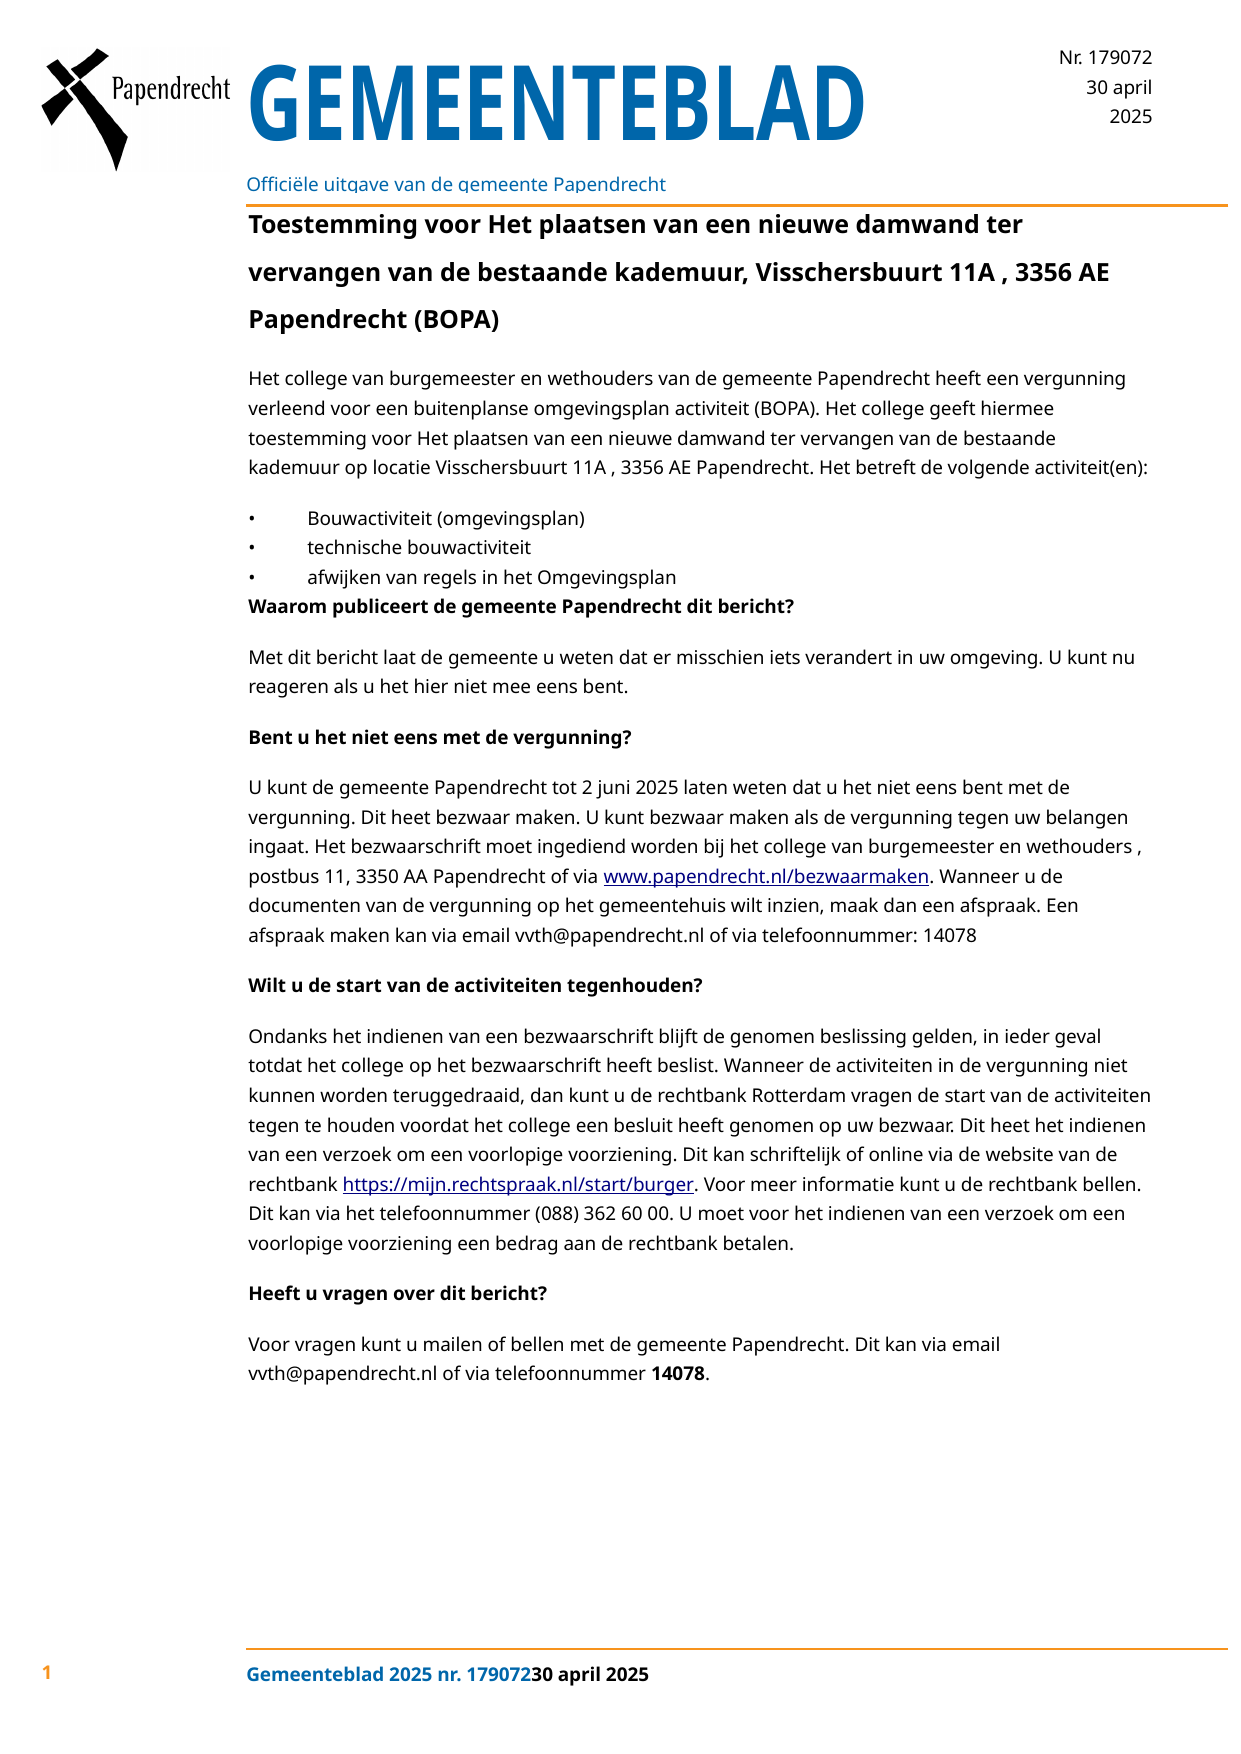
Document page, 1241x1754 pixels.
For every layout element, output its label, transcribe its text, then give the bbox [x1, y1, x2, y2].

list afwijken van regels in het Omgevingsplan [248, 564, 1152, 589]
text Wilt u de start van de activiteiten tegenhouden? [248, 973, 1152, 998]
text Bent u het niet eens met de vergunning? [248, 724, 1152, 749]
text Heeft u vragen over dit bericht? [248, 1281, 1152, 1306]
list Bouwactiviteit (omgevingsplan) [248, 505, 1152, 530]
text Het college van burgemeester en wethouders van de gemeente Papendrecht heeft een vergunning verleend voor een buitenplanse omgevingsplan activiteit (BOPA). Het college geeft hiermee toestemming voor Het plaatsen van een nieuwe damwand ter vervangen van de bestaande kademuur op locatie Visschersbuurt 11A , 3356 AE Papendrecht. Het betreft de volgende activiteit(en): [248, 366, 1152, 480]
list technische bouwactiviteit [248, 534, 1152, 560]
text Voor vragen kunt u mailen of bellen met de gemeente Papendrecht. Dit kan via email vvth@papendrecht.nl of via telefoonnummer 14078. [248, 1331, 1152, 1386]
text Met dit bericht laat de gemeente u weten dat er misschien iets verandert in uw omgeving. U kunt nu reageren als u het hier niet mee eens bent. [248, 644, 1152, 699]
picture [41, 47, 231, 172]
text Toestemming voor Het plaatsen van een nieuwe damwand ter vervangen van de bestaande kademuur, Visschersbuurt 11A , 3356 AE Papendrecht (BOPA) [248, 207, 1152, 336]
text Ondanks het indienen van een bezwaarschrift blijft de genomen beslissing gelden, in ieder geval totdat het college op het bezwaarschrift heeft beslist. Wanneer de activiteiten in de vergunning niet kunnen worden teruggedraaid, dan kunt u de rechtbank Rotterdam vragen de start van de activiteiten tegen te houden voordat het college een besluit heeft genomen op uw bezwaar. Dit heet het indienen van een verzoek om een voorlopige voorziening. Dit kan schriftelijk of online via de website van de rechtbank https://mijn.rechtspraak.nl/start/burger. Voor meer informatie kunt u de rechtbank bellen. Dit kan via het telefoonnummer (088) 362 60 00. U moet voor het indienen van een verzoek om een voorlopige voorziening een bedrag aan de rechtbank betalen. [248, 1023, 1152, 1256]
text Waarom publiceert de gemeente Papendrecht dit bericht? [248, 593, 1152, 619]
text U kunt de gemeente Papendrecht tot 2 juni 2025 laten weten dat u het niet eens bent met de vergunning. Dit heet bezwaar maken. U kunt bezwaar maken als de vergunning tegen uw belangen ingaat. Het bezwaarschrift moet ingediend worden bij het college van burgemeester en wethouders , postbus 11, 3350 AA Papendrecht of via www.papendrecht.nl/bezwaarmaken. Wanneer u de documenten van de vergunning op het gemeentehuis wilt inzien, maak dan een afspraak. Een afspraak maken kan via email vvth@papendrecht.nl of via telefoonnummer: 14078 [248, 774, 1152, 948]
